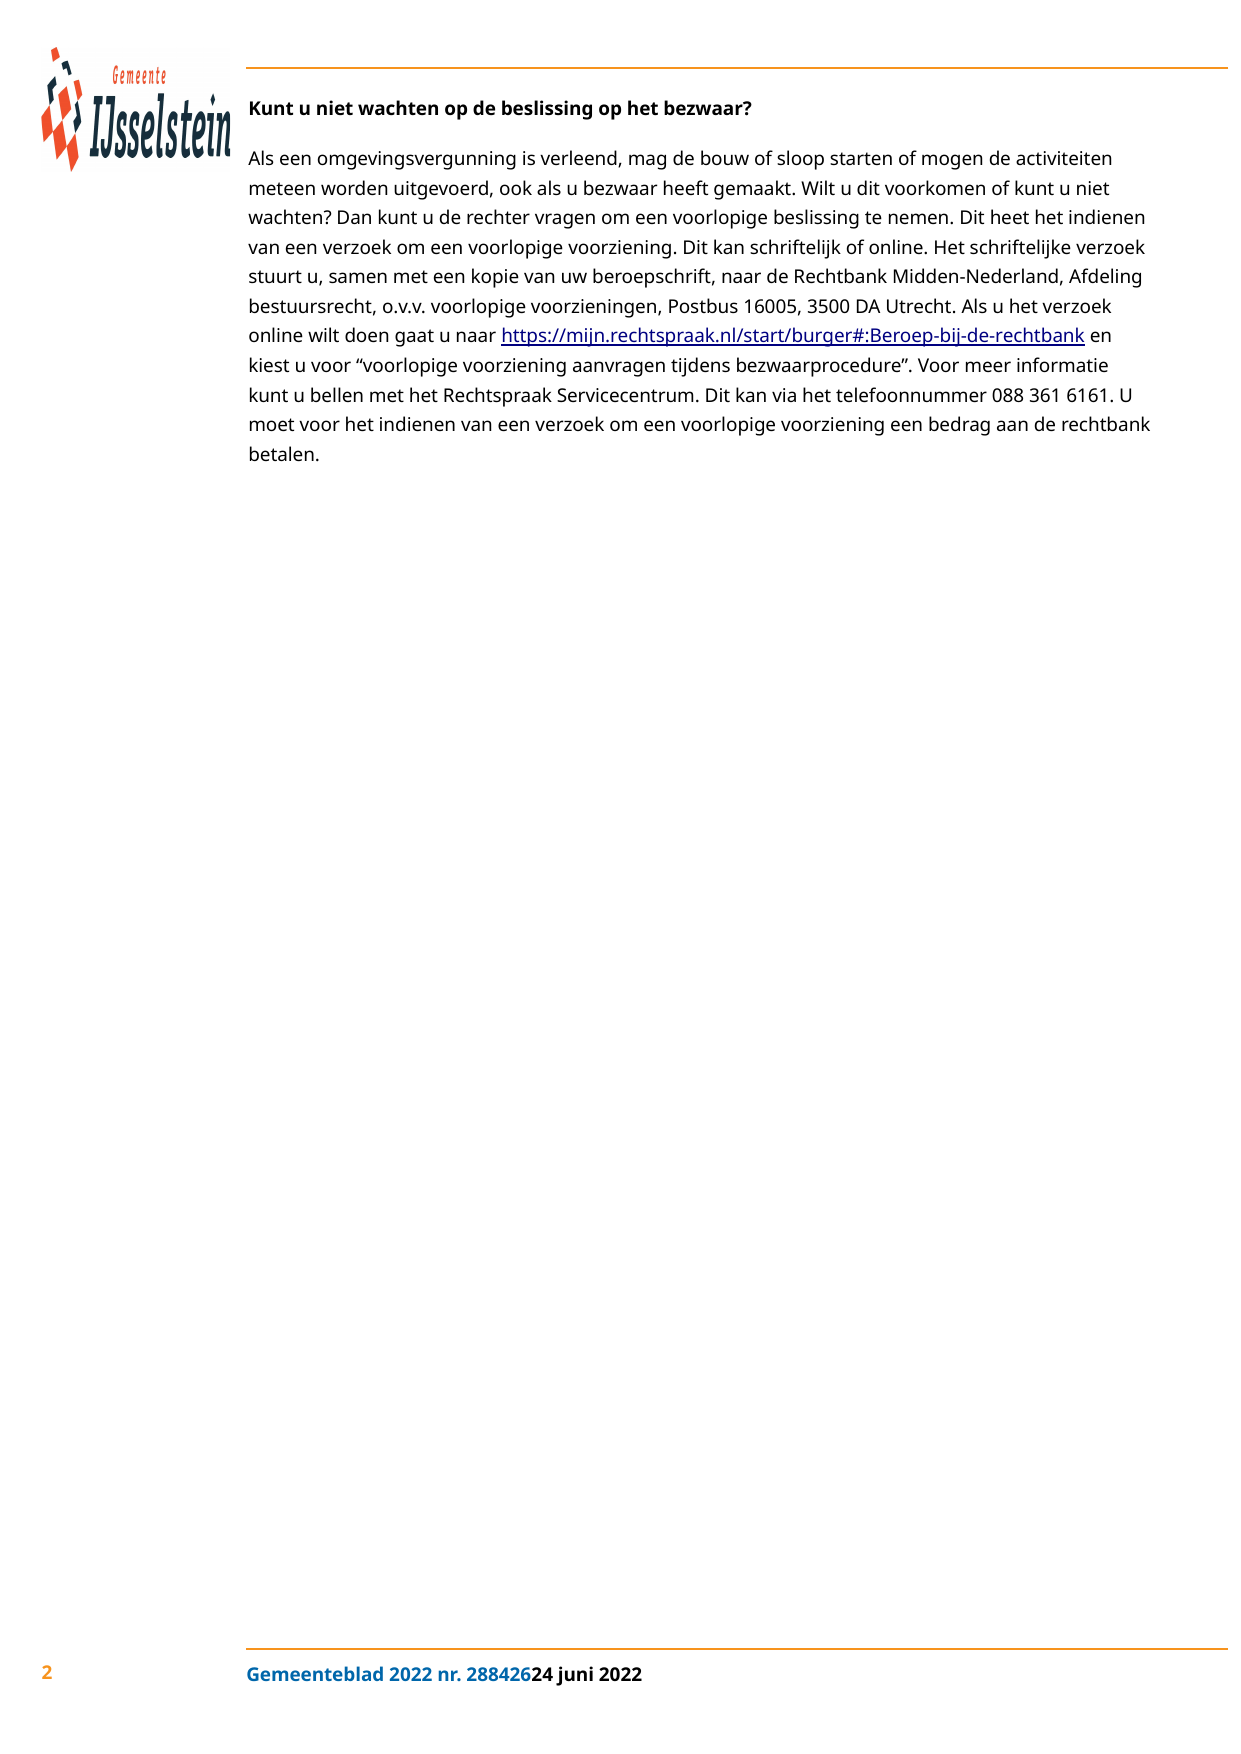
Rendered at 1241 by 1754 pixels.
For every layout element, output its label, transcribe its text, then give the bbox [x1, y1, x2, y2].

text Als een omgevingsvergunning is verleend, mag de bouw of sloop starten of mogen de activiteiten meteen worden uitgevoerd, ook als u bezwaar heeft gemaakt. Wilt u dit voorkomen of kunt u niet wachten? Dan kunt u de rechter vragen om een voorlopige beslissing te nemen. Dit heet het indienen van een verzoek om een voorlopige voorziening. Dit kan schriftelijk of online. Het schriftelijke verzoek stuurt u, samen met een kopie van uw beroepschrift, naar de Rechtbank Midden-Nederland, Afdeling bestuursrecht, o.v.v. voorlopige voorzieningen, Postbus 16005, 3500 DA Utrecht. Als u het verzoek online wilt doen gaat u naar https://mijn.rechtspraak.nl/start/burger#:Beroep-bij-de-rechtbank en kiest u voor “voorlopige voorziening aanvragen tijdens bezwaarprocedure”. Voor meer informatie kunt u bellen met het Rechtspraak Servicecentrum. Dit kan via het telefoonnummer 088 361 6161. U moet voor het indienen van een verzoek om een voorlopige voorziening een bedrag aan de rechtbank betalen. [248, 145, 1152, 467]
text Kunt u niet wachten op de beslissing op het bezwaar? [248, 95, 1152, 121]
picture [41, 47, 231, 172]
